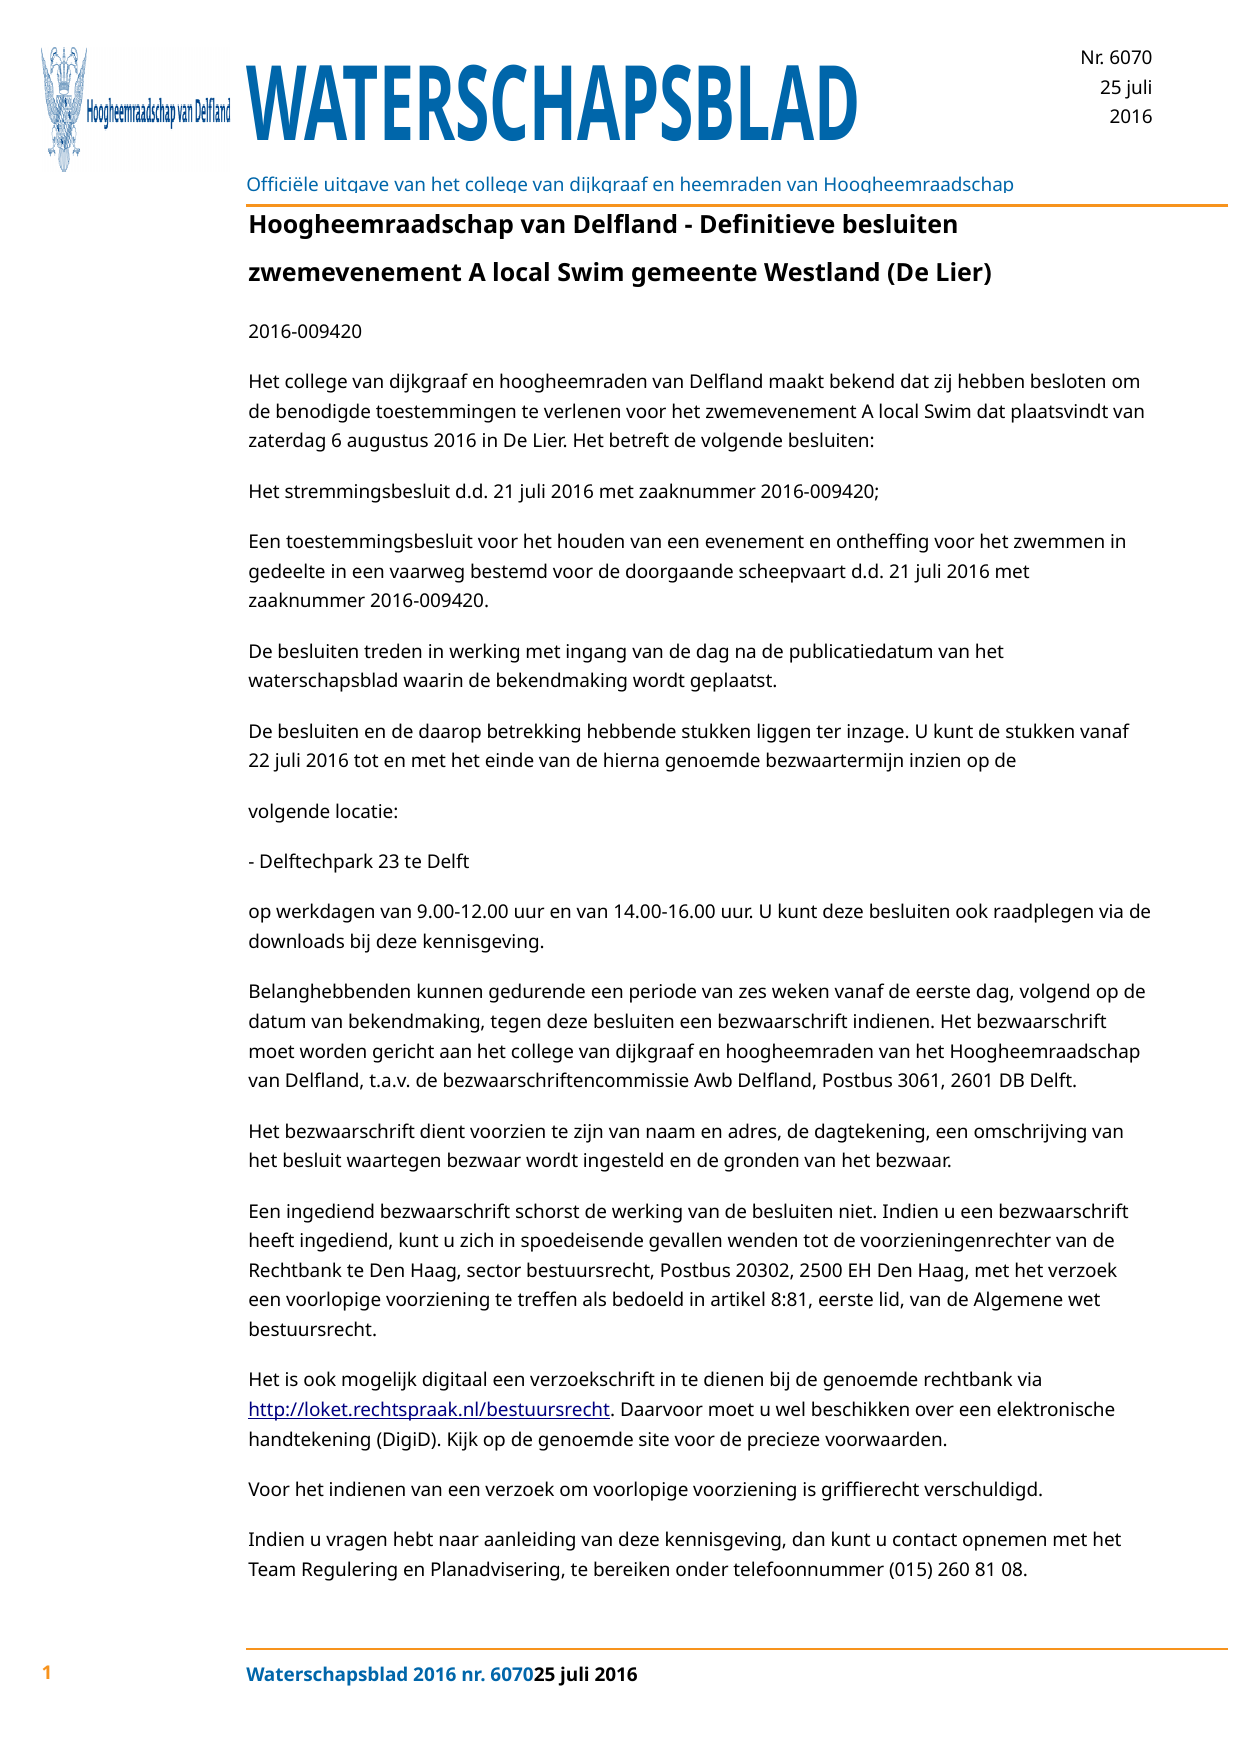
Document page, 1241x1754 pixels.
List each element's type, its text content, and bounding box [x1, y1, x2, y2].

text Belanghebbenden kunnen gedurende een periode van zes weken vanaf de eerste dag, volgend op de datum van bekendmaking, tegen deze besluiten een bezwaarschrift indienen. Het bezwaarschrift moet worden gericht aan het college van dijkgraaf en hoogheemraden van het Hoogheemraadschap van Delfland, t.a.v. de bezwaarschriftencommissie Awb Delfland, Postbus 3061, 2601 DB Delft. [248, 979, 1152, 1093]
picture [41, 47, 231, 172]
text Een toestemmingsbesluit voor het houden van een evenement en ontheffing voor het zwemmen in gedeelte in een vaarweg bestemd voor de doorgaande scheepvaart d.d. 21 juli 2016 met zaaknummer 2016-009420. [248, 528, 1152, 613]
text Het bezwaarschrift dient voorzien te zijn van naam en adres, de dagtekening, een omschrijving van het besluit waartegen bezwaar wordt ingesteld en de gronden van het bezwaar. [248, 1118, 1152, 1173]
text volgende locatie: [248, 798, 1152, 824]
text - Delftechpark 23 te Delft [248, 848, 1152, 874]
text Voor het indienen van een verzoek om voorlopige voorziening is griffierecht verschuldigd. [248, 1476, 1152, 1502]
text Het college van dijkgraaf en hoogheemraden van Delfland maakt bekend dat zij hebben besloten om de benodigde toestemmingen te verlenen voor het zwemevenement A local Swim dat plaatsvindt van zaterdag 6 augustus 2016 in De Lier. Het betreft de volgende besluiten: [248, 368, 1152, 453]
text Het stremmingsbesluit d.d. 21 juli 2016 met zaaknummer 2016-009420; [248, 478, 1152, 504]
text De besluiten treden in werking met ingang van de dag na de publicatiedatum van het waterschapsblad waarin de bekendmaking wordt geplaatst. [248, 638, 1152, 693]
text Een ingediend bezwaarschrift schorst de werking van de besluiten niet. Indien u een bezwaarschrift heeft ingediend, kunt u zich in spoedeisende gevallen wenden tot de voorzieningenrechter van de Rechtbank te Den Haag, sector bestuursrecht, Postbus 20302, 2500 EH Den Haag, met het verzoek een voorlopige voorziening te treffen als bedoeld in artikel 8:81, eerste lid, van de Algemene wet bestuursrecht. [248, 1198, 1152, 1342]
text op werkdagen van 9.00-12.00 uur en van 14.00-16.00 uur. U kunt deze besluiten ook raadplegen via de downloads bij deze kennisgeving. [248, 899, 1152, 954]
text Indien u vragen hebt naar aanleiding van deze kennisgeving, dan kunt u contact opnemen met het Team Regulering en Planadvisering, te bereiken onder telefoonnummer (015) 260 81 08. [248, 1527, 1152, 1582]
text Het is ook mogelijk digitaal een verzoekschrift in te dienen bij de genoemde rechtbank via http://loket.rechtspraak.nl/bestuursrecht. Daarvoor moet u wel beschikken over een elektronische handtekening (DigiD). Kijk op de genoemde site voor de precieze voorwaarden. [248, 1367, 1152, 1452]
text Hoogheemraadschap van Delfland - Definitieve besluiten zwemevenement A local Swim gemeente Westland (De Lier) [248, 207, 1152, 288]
text 2016-009420 [248, 318, 1152, 344]
text De besluiten en de daarop betrekking hebbende stukken liggen ter inzage. U kunt de stukken vanaf 22 juli 2016 tot en met het einde van de hierna genoemde bezwaartermijn inzien op de [248, 718, 1152, 773]
